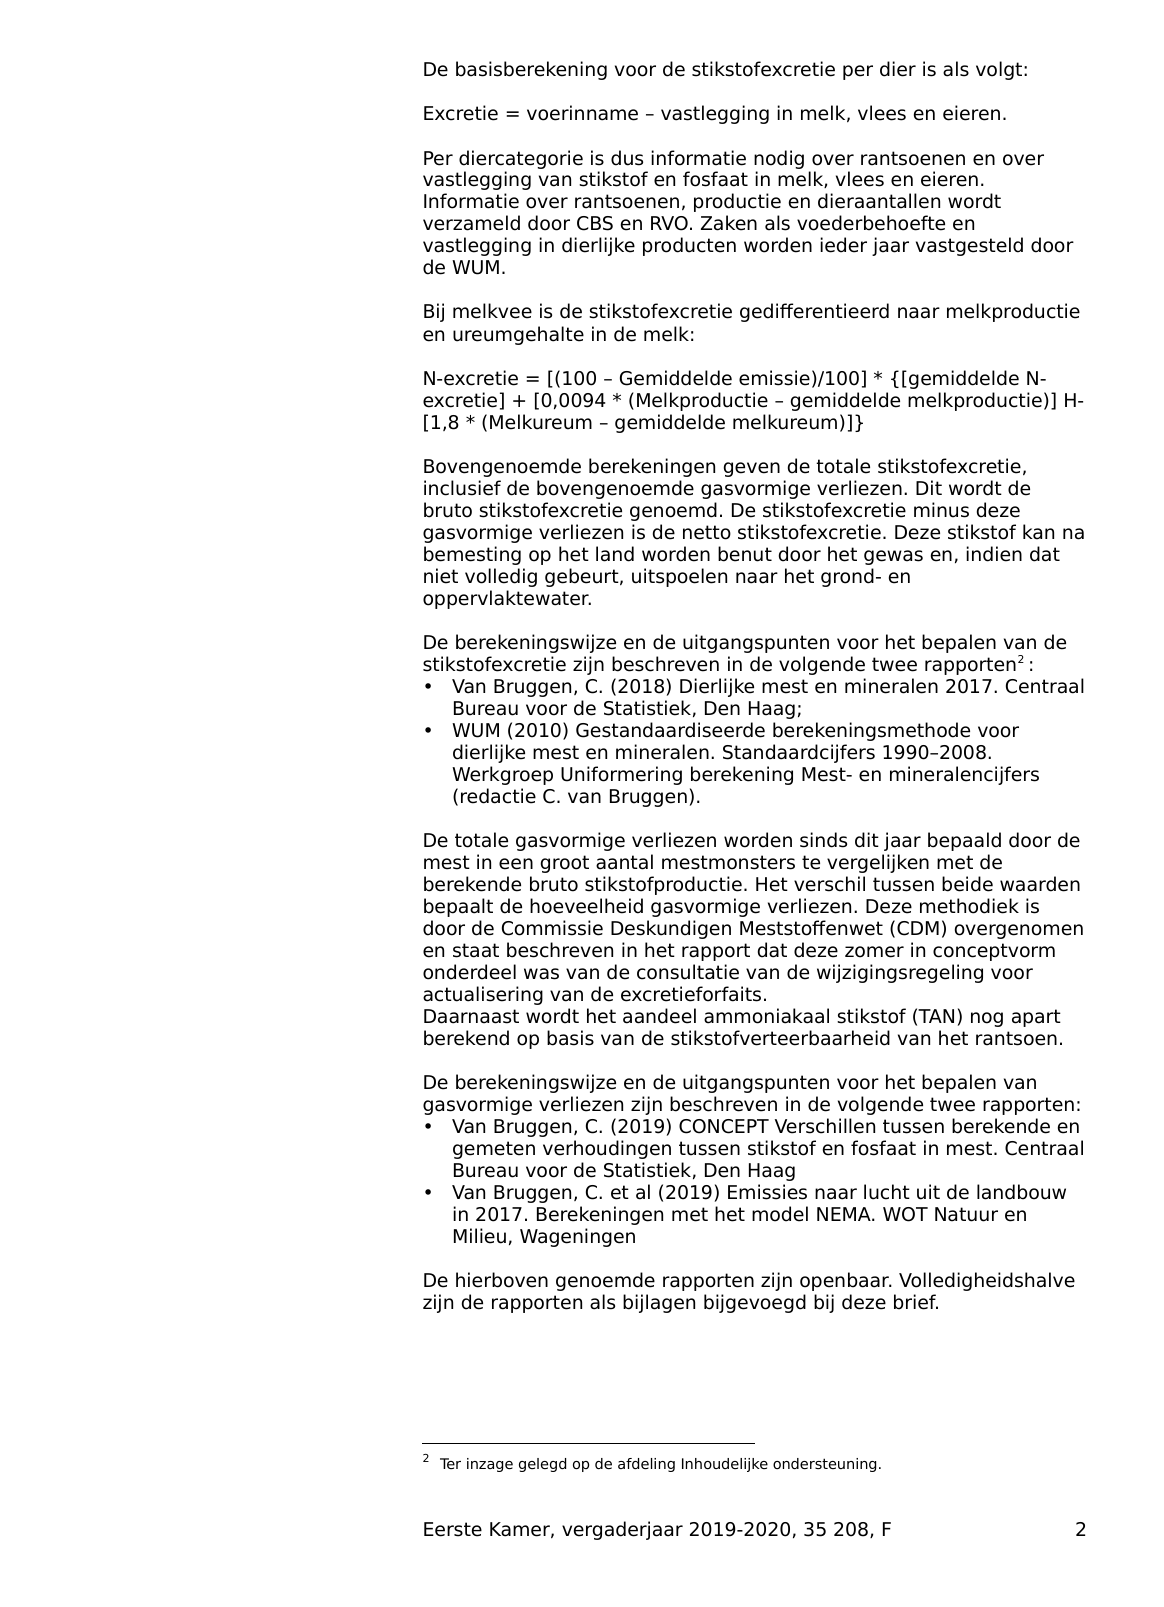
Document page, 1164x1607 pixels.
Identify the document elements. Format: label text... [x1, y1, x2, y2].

text De hierboven genoemde rapporten zijn openbaar. Volledigheidshalve zijn de rapporten als bijlagen bijgevoegd bij deze brief. [422, 1270, 1087, 1314]
text Per diercategorie is dus informatie nodig over rantsoenen en over vastlegging van stikstof en fosfaat in melk, vlees en eieren. Informatie over rantsoenen, productie en dieraantallen wordt verzameld door CBS en RVO. Zaken als voederbehoefte en vastlegging in dierlijke producten worden ieder jaar vastgesteld door de WUM. [422, 147, 1087, 279]
text Bovengenoemde berekeningen geven de totale stikstofexcretie, inclusief de bovengenoemde gasvormige verliezen. Dit wordt de bruto stikstofexcretie genoemd. De stikstofexcretie minus deze gasvormige verliezen is de netto stikstofexcretie. Deze stikstof kan na bemesting op het land worden benut door het gewas en, indien dat niet volledig gebeurt, uitspoelen naar het grond- en oppervlaktewater. [422, 456, 1087, 609]
text De basisberekening voor de stikstofexcretie per dier is als volgt: [422, 59, 1087, 81]
text N-excretie = [(100 – Gemiddelde emissie)/100] * {[gemiddelde N- excretie] + [0,0094 * (Melkproductie – gemiddelde melkproductie)] H- [1,8 * (Melkureum – gemiddelde melkureum)]} [422, 368, 1087, 433]
text De berekeningswijze en de uitgangspunten voor het bepalen van gasvormige verliezen zijn beschreven in de volgende twee rapporten: [422, 1072, 1087, 1116]
text • WUM (2010) Gestandaardiseerde berekeningsmethode voor dierlijke mest en mineralen. Standaardcijfers 1990–2008. Werkgroep Uniformering berekening Mest- en mineralencijfers (redactie C. van Bruggen). [422, 720, 1087, 808]
text Excretie = voerinname – vastlegging in melk, vlees en eieren. [422, 103, 1087, 125]
text De totale gasvormige verliezen worden sinds dit jaar bepaald door de mest in een groot aantal mestmonsters te vergelijken met de berekende bruto stikstofproductie. Het verschil tussen beide waarden bepaalt de hoeveelheid gasvormige verliezen. Deze methodiek is door de Commissie Deskundigen Meststoffenwet (CDM) overgenomen en staat beschreven in het rapport dat deze zomer in conceptvorm onderdeel was van de consultatie van de wijzigingsregeling voor actualisering van de excretieforfaits. [422, 830, 1087, 1006]
text Bij melkvee is de stikstofexcretie gedifferentieerd naar melkproductie en ureumgehalte in de melk: [422, 301, 1087, 345]
text De berekeningswijze en de uitgangspunten voor het bepalen van de stikstofexcretie zijn beschreven in de volgende twee rapporten: [422, 632, 1087, 676]
text • Van Bruggen, C. (2019) CONCEPT Verschillen tussen berekende en gemeten verhoudingen tussen stikstof en fosfaat in mest. Centraal Bureau voor de Statistiek, Den Haag [422, 1116, 1087, 1182]
text • Van Bruggen, C. et al (2019) Emissies naar lucht uit de landbouw in 2017. Berekeningen met het model NEMA. WOT Natuur en Milieu, Wageningen [422, 1182, 1087, 1248]
text Daarnaast wordt het aandeel ammoniakaal stikstof (TAN) nog apart berekend op basis van de stikstofverteerbaarheid van het rantsoen. [422, 1006, 1087, 1049]
text Ter inzage gelegd op de afdeling Inhoudelijke ondersteuning. [422, 1452, 1087, 1474]
text • Van Bruggen, C. (2018) Dierlijke mest en mineralen 2017. Centraal Bureau voor de Statistiek, Den Haag; [422, 676, 1087, 720]
